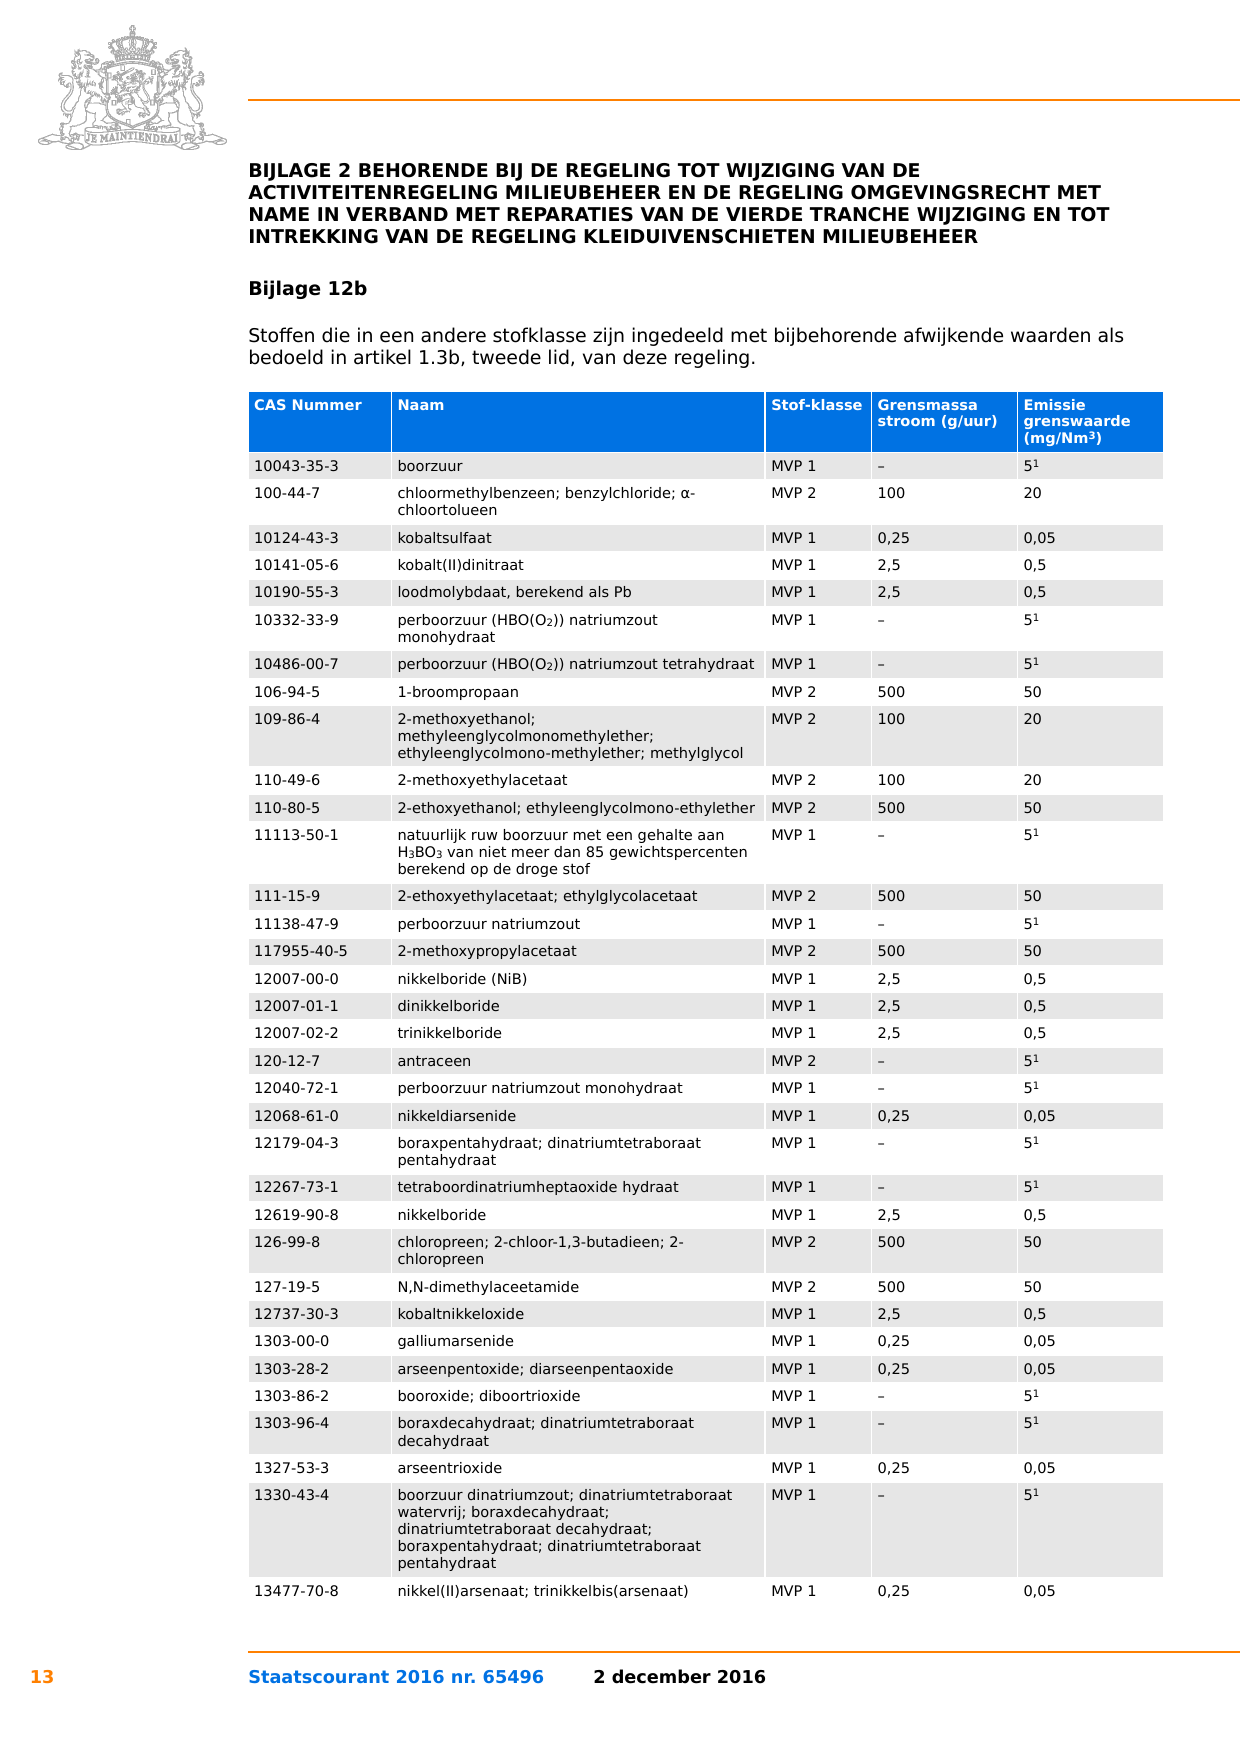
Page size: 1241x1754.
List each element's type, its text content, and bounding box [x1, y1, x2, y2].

table_cell 51 [1018, 1175, 1163, 1201]
table_cell 10332-33-9 [249, 607, 391, 650]
table_cell – [872, 1130, 1017, 1173]
table_cell 120-12-7 [249, 1048, 391, 1074]
table_cell 0,5 [1018, 1301, 1163, 1327]
table_cell MVP 1 [766, 651, 871, 678]
table_cell 127-19-5 [249, 1274, 391, 1300]
table_cell 50 [1018, 884, 1163, 910]
table_cell 13477-70-8 [249, 1578, 391, 1604]
table_cell boorzuur dinatriumzout; dinatriumtetraboraat watervrij; boraxdecahydraat; dinatriumtetraboraat decahydraat; boraxpentahydraat; dinatriumtetraboraat pentahydraat [392, 1483, 764, 1577]
table_cell kobaltsulfaat [392, 525, 764, 551]
table_cell 111-15-9 [249, 884, 391, 910]
table_cell MVP 1 [766, 1130, 871, 1173]
table_cell 500 [872, 884, 1017, 910]
table_cell 12068-61-0 [249, 1103, 391, 1129]
table_cell 10043-35-3 [249, 453, 391, 479]
table_cell – [872, 1383, 1017, 1410]
table_cell 500 [872, 1229, 1017, 1273]
table_cell 50 [1018, 795, 1163, 821]
table_cell 0,5 [1018, 966, 1163, 992]
table_cell 11138-47-9 [249, 911, 391, 937]
table_cell 51 [1018, 1130, 1163, 1173]
table_cell MVP 1 [766, 1455, 871, 1481]
table_cell 1303-00-0 [249, 1329, 391, 1355]
table_cell 10190-55-3 [249, 580, 391, 606]
table_cell 12007-01-1 [249, 993, 391, 1019]
table_cell 0,05 [1018, 525, 1163, 551]
table_cell MVP 2 [766, 939, 871, 965]
table_cell – [872, 822, 1017, 883]
table_cell MVP 1 [766, 1578, 871, 1604]
table_cell 12179-04-3 [249, 1130, 391, 1173]
table_cell perboorzuur (HBO(O2)) natriumzout tetrahydraat [392, 651, 764, 678]
table_cell 1327-53-3 [249, 1455, 391, 1481]
table_cell MVP 1 [766, 1411, 871, 1454]
table_cell 1330-43-4 [249, 1483, 391, 1577]
table_cell MVP 1 [766, 1075, 871, 1102]
table_cell MVP 1 [766, 822, 871, 883]
table_cell – [872, 607, 1017, 650]
table_cell 0,25 [872, 1329, 1017, 1355]
table_cell – [872, 651, 1017, 678]
table_cell nikkel(II)arsenaat; trinikkelbis(arsenaat) [392, 1578, 764, 1604]
table_cell 11113-50-1 [249, 822, 391, 883]
table_cell 2-methoxyethylacetaat [392, 768, 764, 794]
table_cell 51 [1018, 651, 1163, 678]
table_cell boraxpentahydraat; dinatriumtetraboraat pentahydraat [392, 1130, 764, 1173]
table_cell 2,5 [872, 1301, 1017, 1327]
table_cell 10141-05-6 [249, 552, 391, 578]
table_cell MVP 1 [766, 1021, 871, 1047]
table_cell 51 [1018, 1075, 1163, 1102]
table_cell 50 [1018, 679, 1163, 705]
table_cell MVP 2 [766, 768, 871, 794]
table_cell 51 [1018, 911, 1163, 937]
table_cell 0,5 [1018, 580, 1163, 606]
table_cell boraxdecahydraat; dinatriumtetraboraat decahydraat [392, 1411, 764, 1454]
table_cell 1-broompropaan [392, 679, 764, 705]
table_header CAS Nummer [249, 392, 391, 452]
table_cell 10124-43-3 [249, 525, 391, 551]
table_cell chloropreen; 2-chloor-1,3-butadieen; 2-chloropreen [392, 1229, 764, 1273]
table_cell 500 [872, 1274, 1017, 1300]
table_cell arseentrioxide [392, 1455, 764, 1481]
table_cell 100-44-7 [249, 480, 391, 524]
table_cell MVP 1 [766, 1329, 871, 1355]
table_cell 2-ethoxyethanol; ethyleenglycolmono-ethylether [392, 795, 764, 821]
table_cell 12267-73-1 [249, 1175, 391, 1201]
table_cell 110-80-5 [249, 795, 391, 821]
table_cell 0,05 [1018, 1329, 1163, 1355]
table_cell MVP 1 [766, 1483, 871, 1577]
table_cell MVP 1 [766, 966, 871, 992]
table_cell 0,25 [872, 1455, 1017, 1481]
table_cell antraceen [392, 1048, 764, 1074]
table_cell arseenpentoxide; diarseenpentaoxide [392, 1356, 764, 1382]
table_cell 0,25 [872, 525, 1017, 551]
table_cell MVP 1 [766, 1103, 871, 1129]
subtitle BIJLAGE 2 BEHORENDE BIJ DE REGELING TOT WIJZIGING VAN DE ACTIVITEITENREGELING MILIEUBEHEER EN DE REGELING OMGEVINGSRECHT MET NAME IN VERBAND MET REPARATIES VAN DE VIERDE TRANCHE WIJZIGING EN TOT INTREKKING VAN DE REGELING KLEIDUIVENSCHIETEN MILIEUBEHEER [248, 160, 1163, 248]
table_cell galliumarsenide [392, 1329, 764, 1355]
table_cell – [872, 1075, 1017, 1102]
table_cell MVP 2 [766, 884, 871, 910]
table_cell MVP 1 [766, 607, 871, 650]
table_cell 51 [1018, 822, 1163, 883]
table_cell perboorzuur natriumzout [392, 911, 764, 937]
text Stoffen die in een andere stofklasse zijn ingedeeld met bijbehorende afwijkende waarden als bedoeld in artikel 1.3b, tweede lid, van deze regeling. [248, 325, 1163, 369]
table_cell 0,05 [1018, 1356, 1163, 1382]
table_cell 1303-86-2 [249, 1383, 391, 1410]
table_cell 20 [1018, 768, 1163, 794]
table_cell MVP 1 [766, 1202, 871, 1228]
table_cell 500 [872, 795, 1017, 821]
table_cell booroxide; diboortrioxide [392, 1383, 764, 1410]
table_cell MVP 1 [766, 1383, 871, 1410]
table_cell 117955-40-5 [249, 939, 391, 965]
table_cell 50 [1018, 1274, 1163, 1300]
table_cell 10486-00-7 [249, 651, 391, 678]
table_cell 12007-00-0 [249, 966, 391, 992]
table_cell 100 [872, 768, 1017, 794]
table_cell kobalt(II)dinitraat [392, 552, 764, 578]
table_cell 50 [1018, 939, 1163, 965]
table_header Grensmassa stroom (g/uur) [872, 392, 1017, 452]
table_cell 51 [1018, 607, 1163, 650]
table_cell MVP 2 [766, 679, 871, 705]
table_cell 100 [872, 480, 1017, 524]
table_cell 0,5 [1018, 993, 1163, 1019]
table_cell 0,25 [872, 1356, 1017, 1382]
table_cell – [872, 1048, 1017, 1074]
table_cell 2,5 [872, 966, 1017, 992]
table_cell 2,5 [872, 993, 1017, 1019]
table_cell MVP 1 [766, 552, 871, 578]
table_cell 1303-28-2 [249, 1356, 391, 1382]
table_cell – [872, 1483, 1017, 1577]
table_cell chloormethylbenzeen; benzylchloride; α-chloortolueen [392, 480, 764, 524]
table_cell 2-ethoxyethylacetaat; ethylglycolacetaat [392, 884, 764, 910]
table_cell MVP 2 [766, 1274, 871, 1300]
table_cell 500 [872, 679, 1017, 705]
table_cell 12737-30-3 [249, 1301, 391, 1327]
table_cell MVP 1 [766, 1356, 871, 1382]
table_cell MVP 2 [766, 480, 871, 524]
table_cell 51 [1018, 1483, 1163, 1577]
table_cell 2-methoxyethanol; methyleenglycolmonomethylether; ethyleenglycolmono-methylether; methylglycol [392, 706, 764, 766]
table_cell dinikkelboride [392, 993, 764, 1019]
table_header Stof-klasse [766, 392, 871, 452]
table_cell 1303-96-4 [249, 1411, 391, 1454]
table_cell 0,5 [1018, 1202, 1163, 1228]
table_cell 0,5 [1018, 1021, 1163, 1047]
table_cell 12040-72-1 [249, 1075, 391, 1102]
table_cell loodmolybdaat, berekend als Pb [392, 580, 764, 606]
table_cell 51 [1018, 1048, 1163, 1074]
table_cell 106-94-5 [249, 679, 391, 705]
table_cell 2,5 [872, 1021, 1017, 1047]
table_cell MVP 2 [766, 1229, 871, 1273]
table_header Emissie grenswaarde (mg/Nm3) [1018, 392, 1163, 452]
table_cell 500 [872, 939, 1017, 965]
table_cell MVP 2 [766, 795, 871, 821]
table_cell MVP 1 [766, 525, 871, 551]
table_cell 51 [1018, 453, 1163, 479]
table_cell trinikkelboride [392, 1021, 764, 1047]
table_cell 0,05 [1018, 1578, 1163, 1604]
table_cell 2,5 [872, 552, 1017, 578]
table_cell 0,25 [872, 1103, 1017, 1129]
table_cell nikkeldiarsenide [392, 1103, 764, 1129]
table_cell – [872, 911, 1017, 937]
table_cell 12619-90-8 [249, 1202, 391, 1228]
table_cell 0,05 [1018, 1103, 1163, 1129]
table_cell boorzuur [392, 453, 764, 479]
table_cell 12007-02-2 [249, 1021, 391, 1047]
table_cell MVP 1 [766, 993, 871, 1019]
table_cell 2,5 [872, 1202, 1017, 1228]
table_header Naam [392, 392, 764, 452]
table_cell natuurlijk ruw boorzuur met een gehalte aan H3BO3 van niet meer dan 85 gewichtspercenten berekend op de droge stof [392, 822, 764, 883]
table_cell perboorzuur natriumzout monohydraat [392, 1075, 764, 1102]
table_cell – [872, 453, 1017, 479]
table_cell 109-86-4 [249, 706, 391, 766]
table_cell MVP 1 [766, 1301, 871, 1327]
table_cell 100 [872, 706, 1017, 766]
table_cell 0,05 [1018, 1455, 1163, 1481]
table_cell tetraboordinatriumheptaoxide hydraat [392, 1175, 764, 1201]
table_cell 51 [1018, 1411, 1163, 1454]
table_cell 2-methoxypropylacetaat [392, 939, 764, 965]
table_cell 2,5 [872, 580, 1017, 606]
subtitle Bijlage 12b [248, 278, 1163, 300]
table_cell MVP 1 [766, 580, 871, 606]
table_cell kobaltnikkeloxide [392, 1301, 764, 1327]
table_cell MVP 1 [766, 453, 871, 479]
table_cell MVP 1 [766, 911, 871, 937]
table_cell nikkelboride (NiB) [392, 966, 764, 992]
table_cell 0,5 [1018, 552, 1163, 578]
table_cell 20 [1018, 706, 1163, 766]
table_cell N,N-dimethylaceetamide [392, 1274, 764, 1300]
table_cell MVP 2 [766, 706, 871, 766]
table_cell 51 [1018, 1383, 1163, 1410]
table_cell perboorzuur (HBO(O2)) natriumzout monohydraat [392, 607, 764, 650]
table_cell MVP 1 [766, 1175, 871, 1201]
table_cell nikkelboride [392, 1202, 764, 1228]
picture [38, 25, 227, 150]
table_cell 126-99-8 [249, 1229, 391, 1273]
table_cell 0,25 [872, 1578, 1017, 1604]
table_cell MVP 2 [766, 1048, 871, 1074]
table_cell 20 [1018, 480, 1163, 524]
table_cell – [872, 1411, 1017, 1454]
table_cell – [872, 1175, 1017, 1201]
table_cell 110-49-6 [249, 768, 391, 794]
table_cell 50 [1018, 1229, 1163, 1273]
